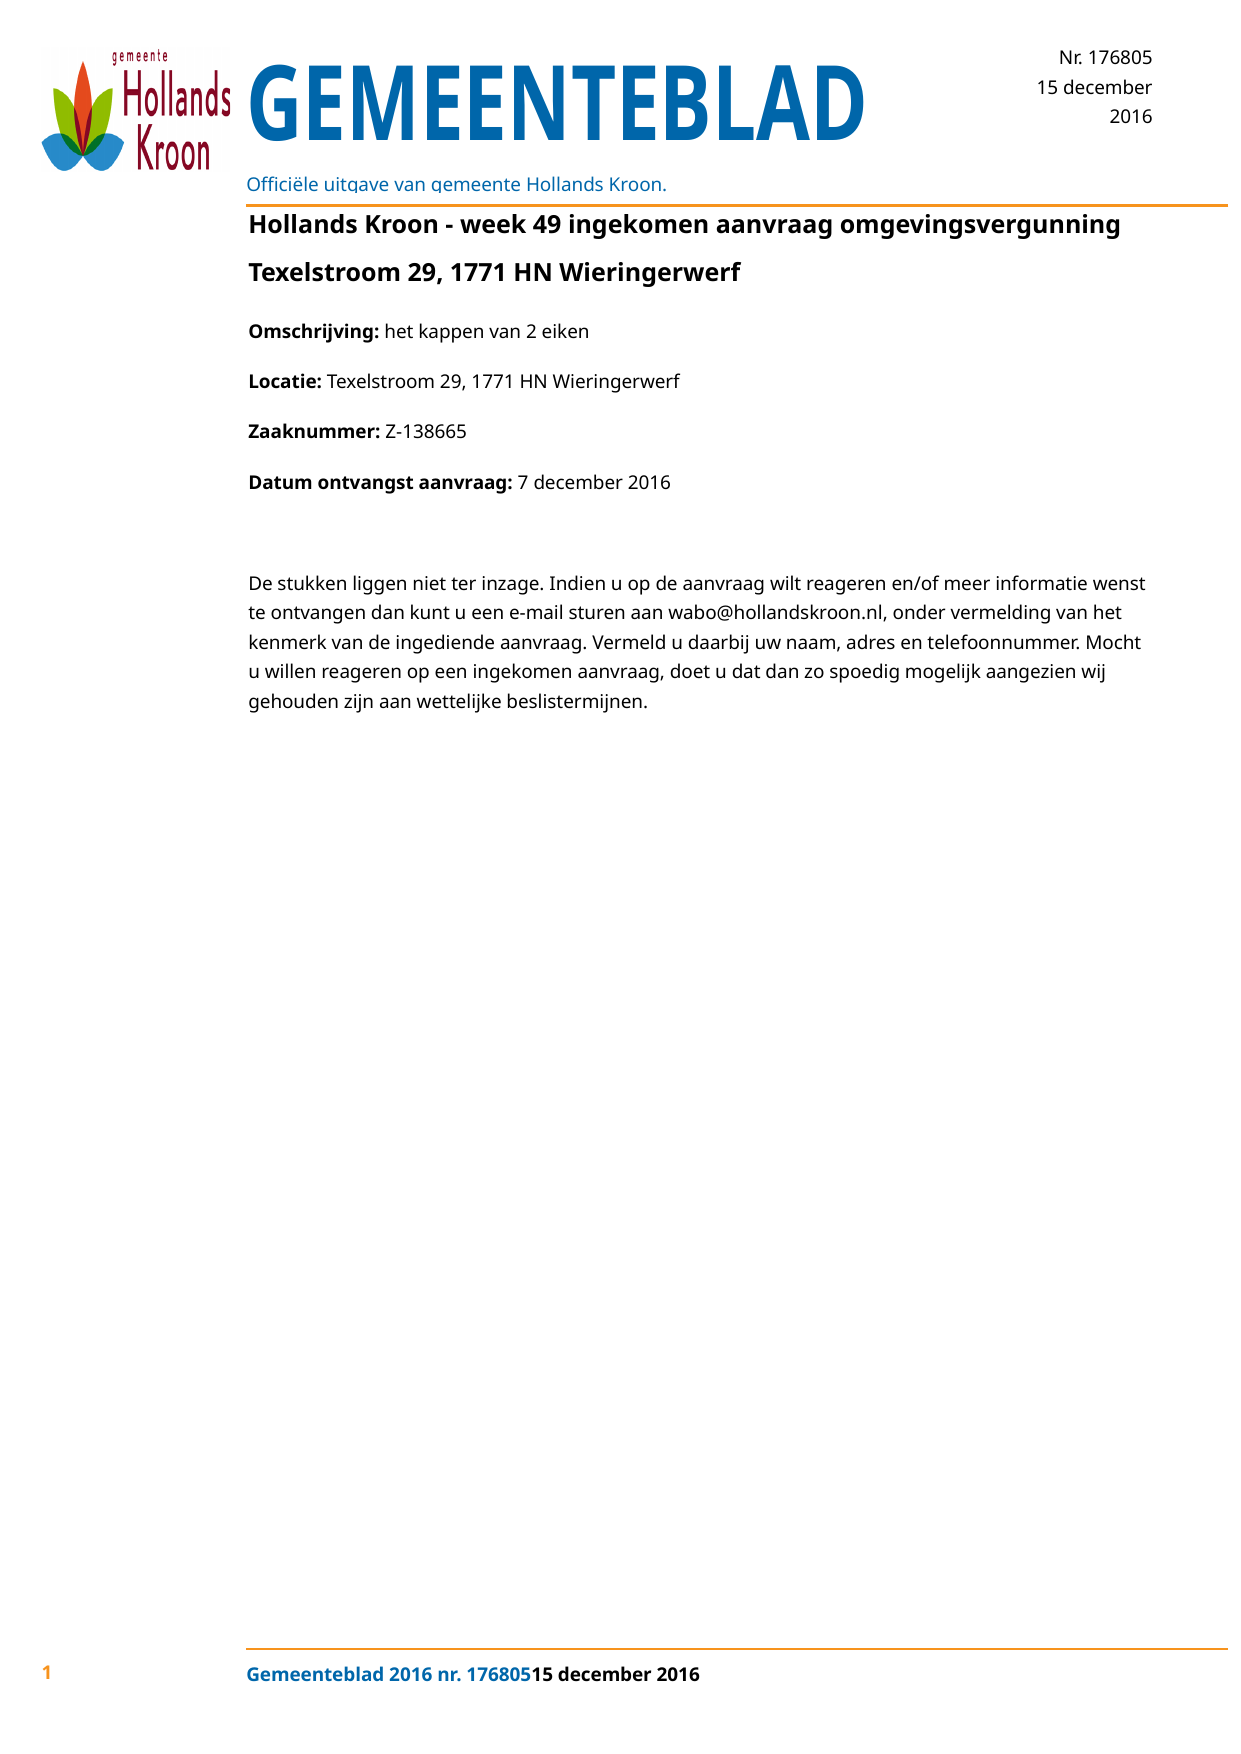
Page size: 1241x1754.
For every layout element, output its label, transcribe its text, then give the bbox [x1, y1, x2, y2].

text Locatie: Texelstroom 29, 1771 HN Wieringerwerf [248, 368, 1152, 394]
text De stukken liggen niet ter inzage. Indien u op de aanvraag wilt reageren en/of meer informatie wenst te ontvangen dan kunt u een e-mail sturen aan wabo@hollandskroon.nl, onder vermelding van het kenmerk van de ingediende aanvraag. Vermeld u daarbij uw naam, adres en telefoonnummer. Mocht u willen reageren op een ingekomen aanvraag, doet u dat dan zo spoedig mogelijk aangezien wij gehouden zijn aan wettelijke beslistermijnen. [248, 570, 1152, 714]
text Datum ontvangst aanvraag: 7 december 2016 [248, 469, 1152, 495]
text Omschrijving: het kappen van 2 eiken [248, 318, 1152, 344]
text Zaaknummer: Z-138665 [248, 419, 1152, 444]
picture [41, 47, 231, 172]
text Hollands Kroon - week 49 ingekomen aanvraag omgevingsvergunning Texelstroom 29, 1771 HN Wieringerwerf [248, 207, 1152, 288]
